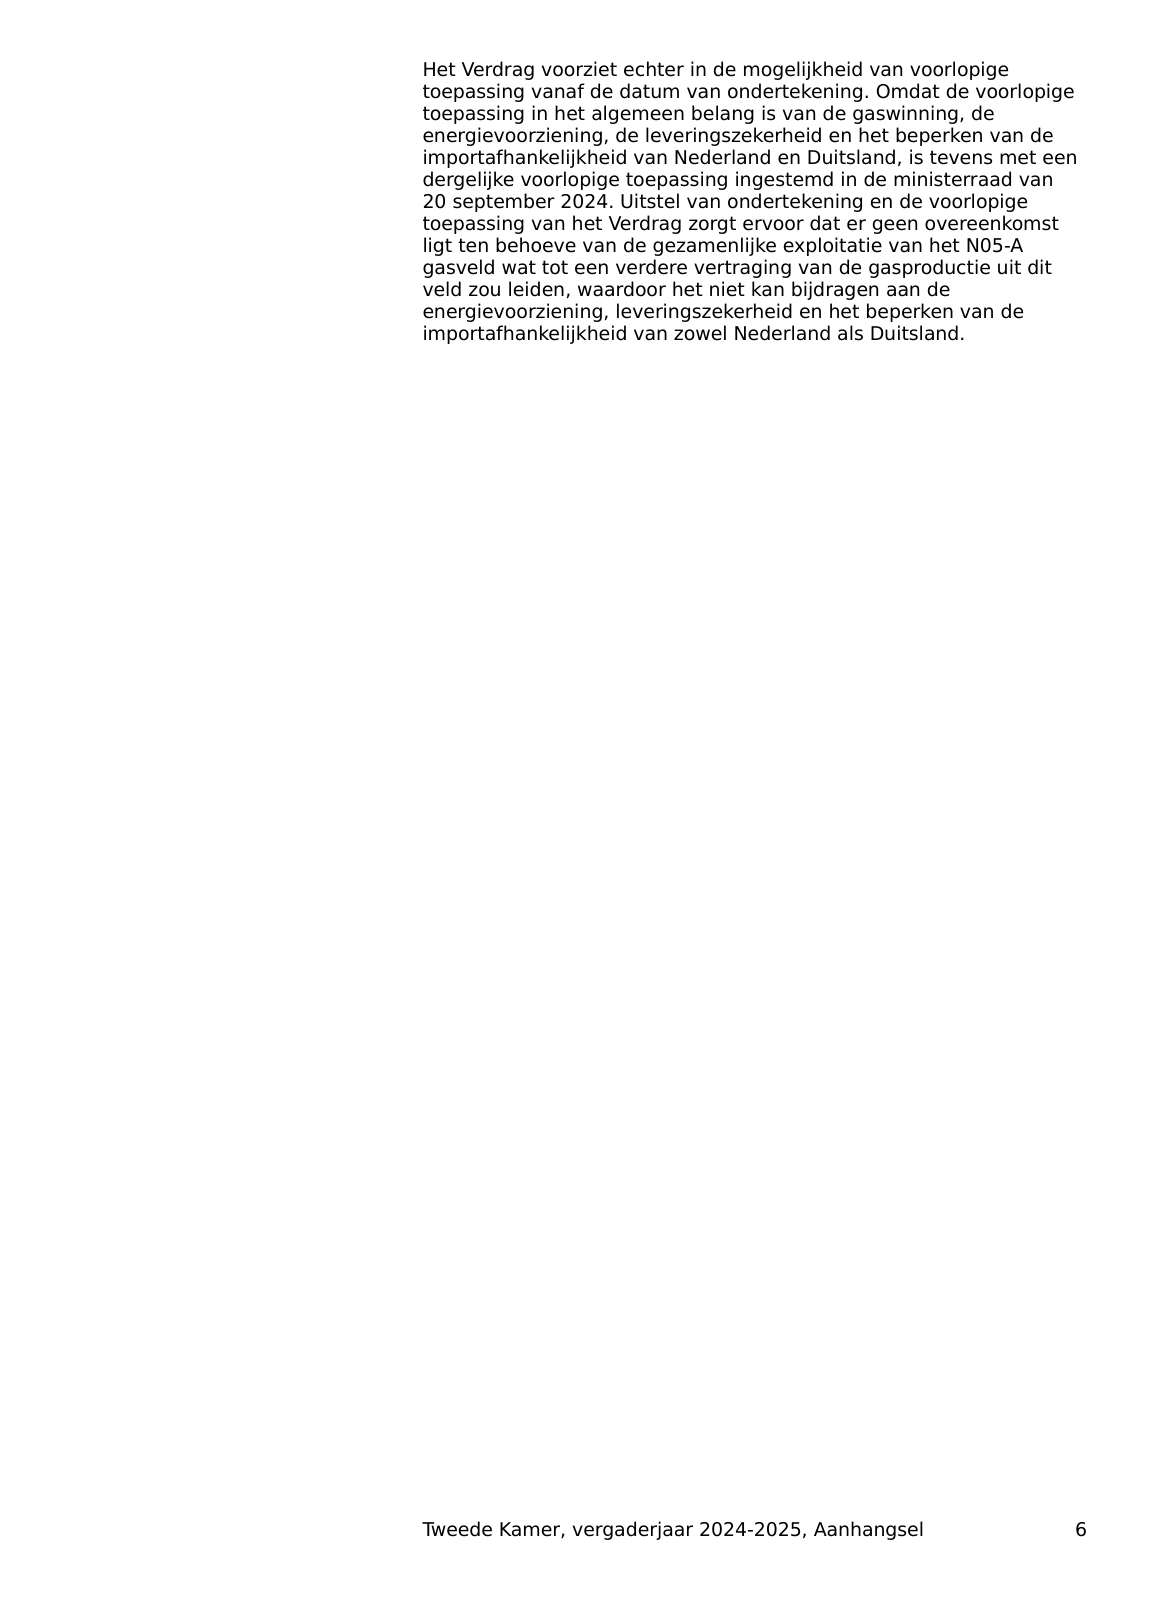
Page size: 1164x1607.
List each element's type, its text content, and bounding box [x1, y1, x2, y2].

text Het Verdrag voorziet echter in de mogelijkheid van voorlopige toepassing vanaf de datum van ondertekening. Omdat de voorlopige toepassing in het algemeen belang is van de gaswinning, de energievoorziening, de leveringszekerheid en het beperken van de importafhankelijkheid van Nederland en Duitsland, is tevens met een dergelijke voorlopige toepassing ingestemd in de ministerraad van 20 september 2024. Uitstel van ondertekening en de voorlopige toepassing van het Verdrag zorgt ervoor dat er geen overeenkomst ligt ten behoeve van de gezamenlijke exploitatie van het N05-A gasveld wat tot een verdere vertraging van de gasproductie uit dit veld zou leiden, waardoor het niet kan bijdragen aan de energievoorziening, leveringszekerheid en het beperken van de importafhankelijkheid van zowel Nederland als Duitsland. [422, 59, 1087, 345]
